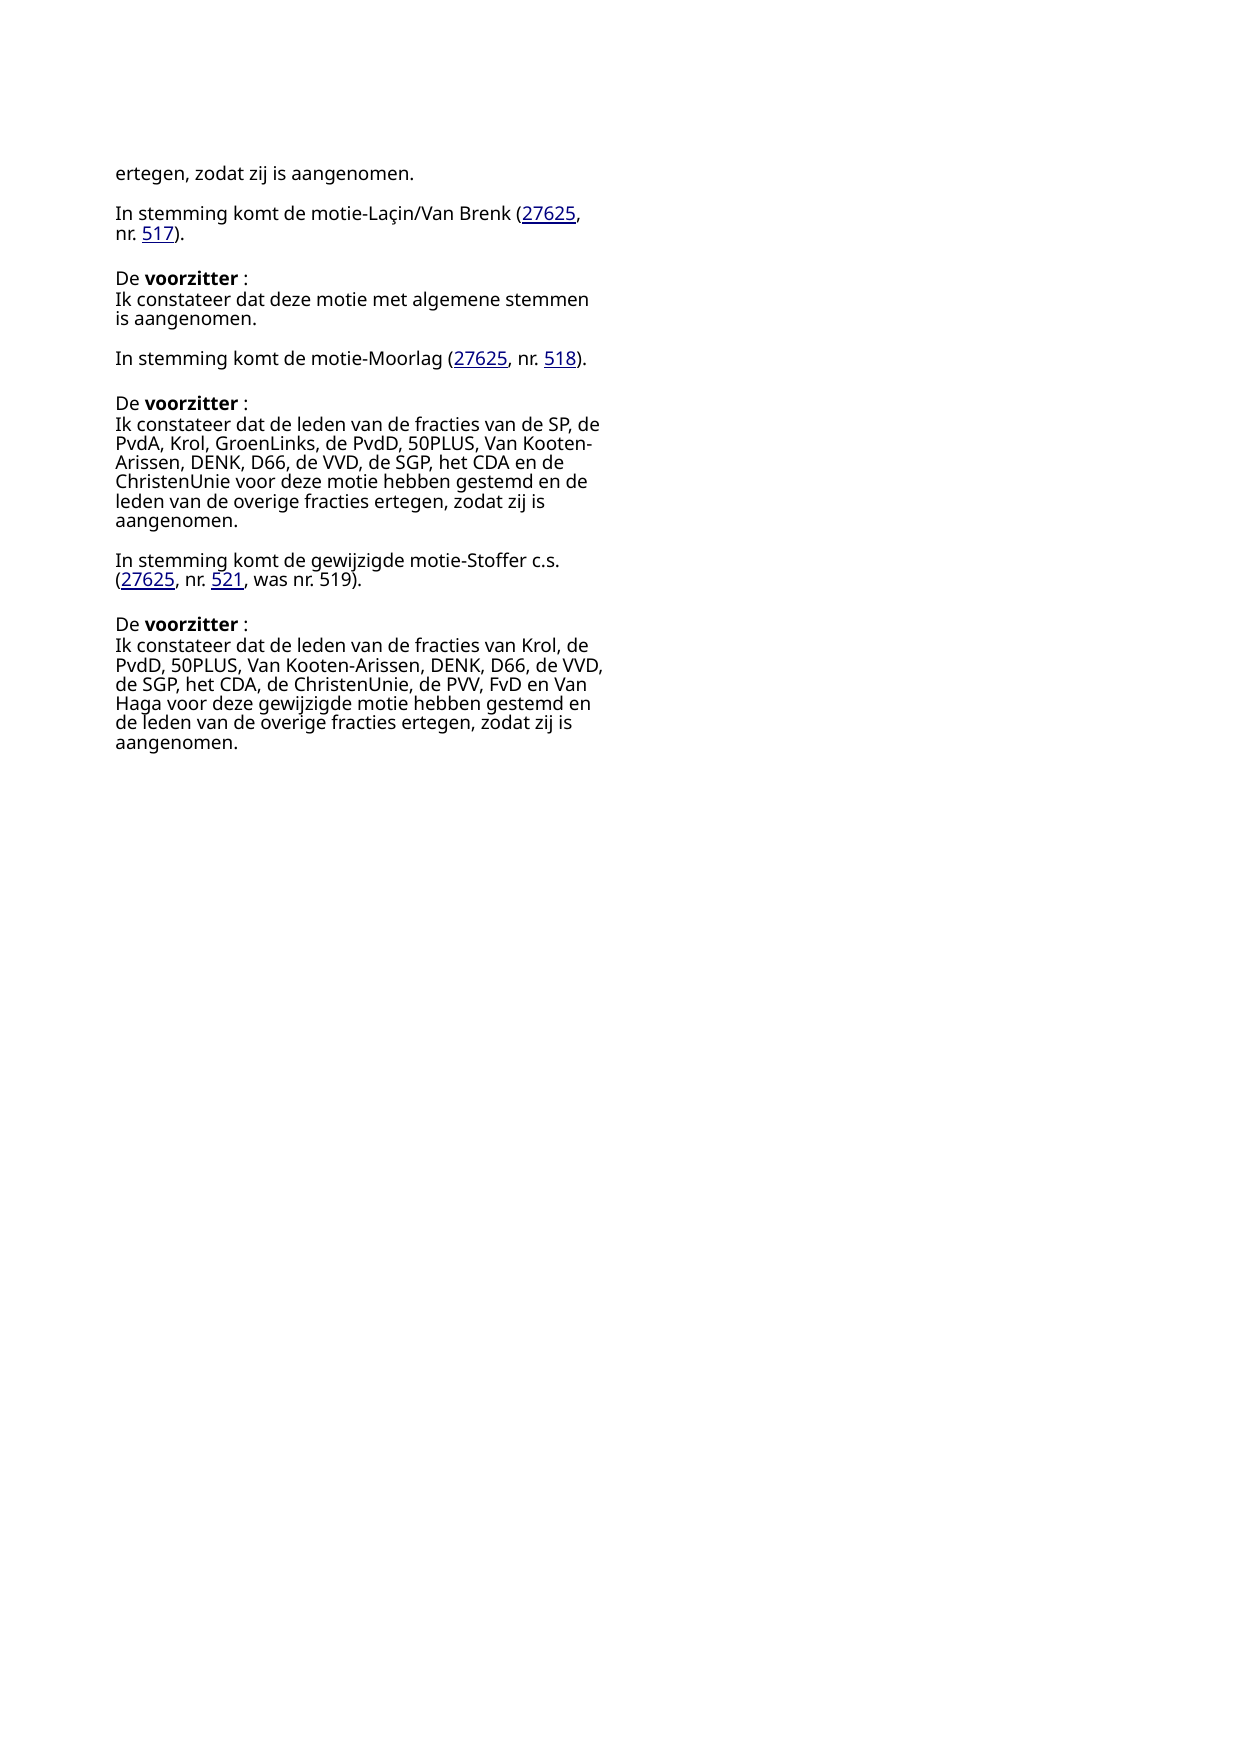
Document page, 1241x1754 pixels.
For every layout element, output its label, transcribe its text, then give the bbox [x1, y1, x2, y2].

text ertegen, zodat zij is aangenomen. [115, 165, 605, 184]
text In stemming komt de gewijzigde motie-Stoffer c.s. (27625, nr. 521, was nr. 519). [115, 552, 605, 591]
text De voorzitter : [115, 390, 605, 416]
text In stemming komt de motie-Laçin/Van Brenk (27625, nr. 517). [115, 205, 605, 244]
text In stemming komt de motie-Moorlag (27625, nr. 518). [115, 350, 605, 369]
text Ik constateer dat de leden van de fracties van de SP, de PvdA, Krol, GroenLinks, de PvdD, 50PLUS, Van Kooten-Arissen, DENK, D66, de VVD, de SGP, het CDA en de ChristenUnie voor deze motie hebben gestemd en de leden van de overige fracties ertegen, zodat zij is aangenomen. [115, 416, 605, 531]
text De voorzitter : [115, 612, 605, 637]
text De voorzitter : [115, 265, 605, 291]
text Ik constateer dat de leden van de fracties van Krol, de PvdD, 50PLUS, Van Kooten-Arissen, DENK, D66, de VVD, de SGP, het CDA, de ChristenUnie, de PVV, FvD en Van Haga voor deze gewijzigde motie hebben gestemd en de leden van de overige fracties ertegen, zodat zij is aangenomen. [115, 637, 605, 753]
text Ik constateer dat deze motie met algemene stemmen is aangenomen. [115, 291, 605, 329]
